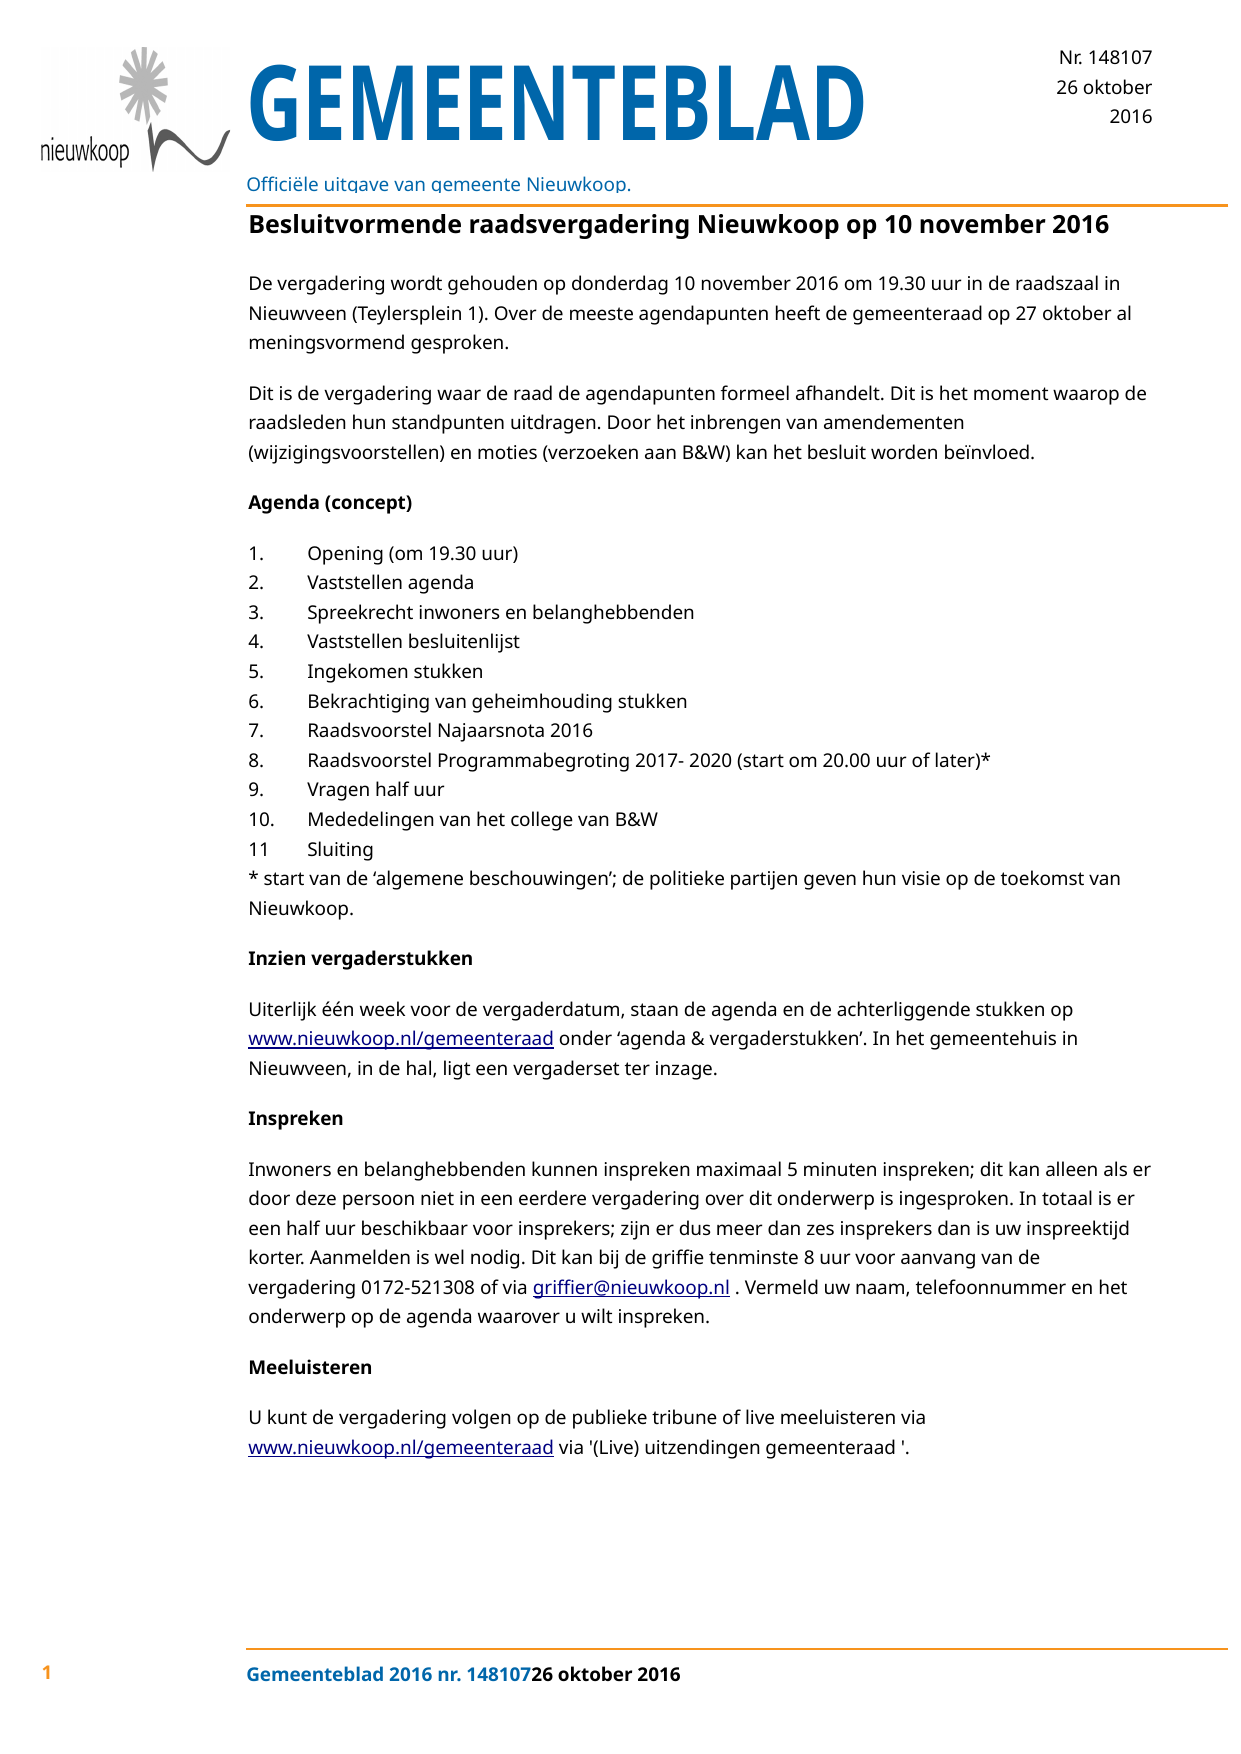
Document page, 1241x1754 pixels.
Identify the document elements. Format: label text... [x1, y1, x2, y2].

list Raadsvoorstel Najaarsnota 2016 [248, 717, 1152, 743]
list Mededelingen van het college van B&W [248, 806, 1152, 832]
text Besluitvormende raadsvergadering Nieuwkoop op 10 november 2016 [248, 207, 1152, 241]
list Raadsvoorstel Programmabegroting 2017- 2020 (start om 20.00 uur of later)* [248, 747, 1152, 773]
text Inspreken [248, 1105, 1152, 1131]
list Bekrachtiging van geheimhouding stukken [248, 688, 1152, 713]
text De vergadering wordt gehouden op donderdag 10 november 2016 om 19.30 uur in de raadszaal in Nieuwveen (Teylersplein 1). Over de meeste agendapunten heeft de gemeenteraad op 27 oktober al meningsvormend gesproken. [248, 270, 1152, 355]
text Meeluisteren [248, 1354, 1152, 1380]
list Ingekomen stukken [248, 658, 1152, 684]
list Vaststellen agenda [248, 569, 1152, 595]
text * start van de ‘algemene beschouwingen’; de politieke partijen geven hun visie op de toekomst van Nieuwkoop. [248, 865, 1152, 921]
list Sluiting [248, 836, 1152, 861]
list Spreekrecht inwoners en belanghebbenden [248, 599, 1152, 625]
list Vragen half uur [248, 777, 1152, 802]
text Uiterlijk één week voor de vergaderdatum, staan de agenda en de achterliggende stukken op www.nieuwkoop.nl/gemeenteraad onder ‘agenda & vergaderstukken’. In het gemeentehuis in Nieuwveen, in de hal, ligt een vergaderset ter inzage. [248, 996, 1152, 1081]
list Vaststellen besluitenlijst [248, 629, 1152, 654]
text Agenda (concept) [248, 489, 1152, 515]
list Opening (om 19.30 uur) [248, 540, 1152, 566]
text Dit is de vergadering waar de raad de agendapunten formeel afhandelt. Dit is het moment waarop de raadsleden hun standpunten uitdragen. Door het inbrengen van amendementen (wijzigingsvoorstellen) en moties (verzoeken aan B&W) kan het besluit worden beïnvloed. [248, 380, 1152, 465]
text Inwoners en belanghebbenden kunnen inspreken maximaal 5 minuten inspreken; dit kan alleen als er door deze persoon niet in een eerdere vergadering over dit onderwerp is ingesproken. In totaal is er een half uur beschikbaar voor insprekers; zijn er dus meer dan zes insprekers dan is uw inspreektijd korter. Aanmelden is wel nodig. Dit kan bij de griffie tenminste 8 uur voor aanvang van de vergadering 0172-521308 of via griffier@nieuwkoop.nl . Vermeld uw naam, telefoonnummer en het onderwerp op de agenda waarover u wilt inspreken. [248, 1156, 1152, 1329]
text U kunt de vergadering volgen op de publieke tribune of live meeluisteren via www.nieuwkoop.nl/gemeenteraad via '(Live) uitzendingen gemeenteraad '. [248, 1404, 1152, 1460]
text Inzien vergaderstukken [248, 945, 1152, 971]
picture [41, 47, 231, 172]
